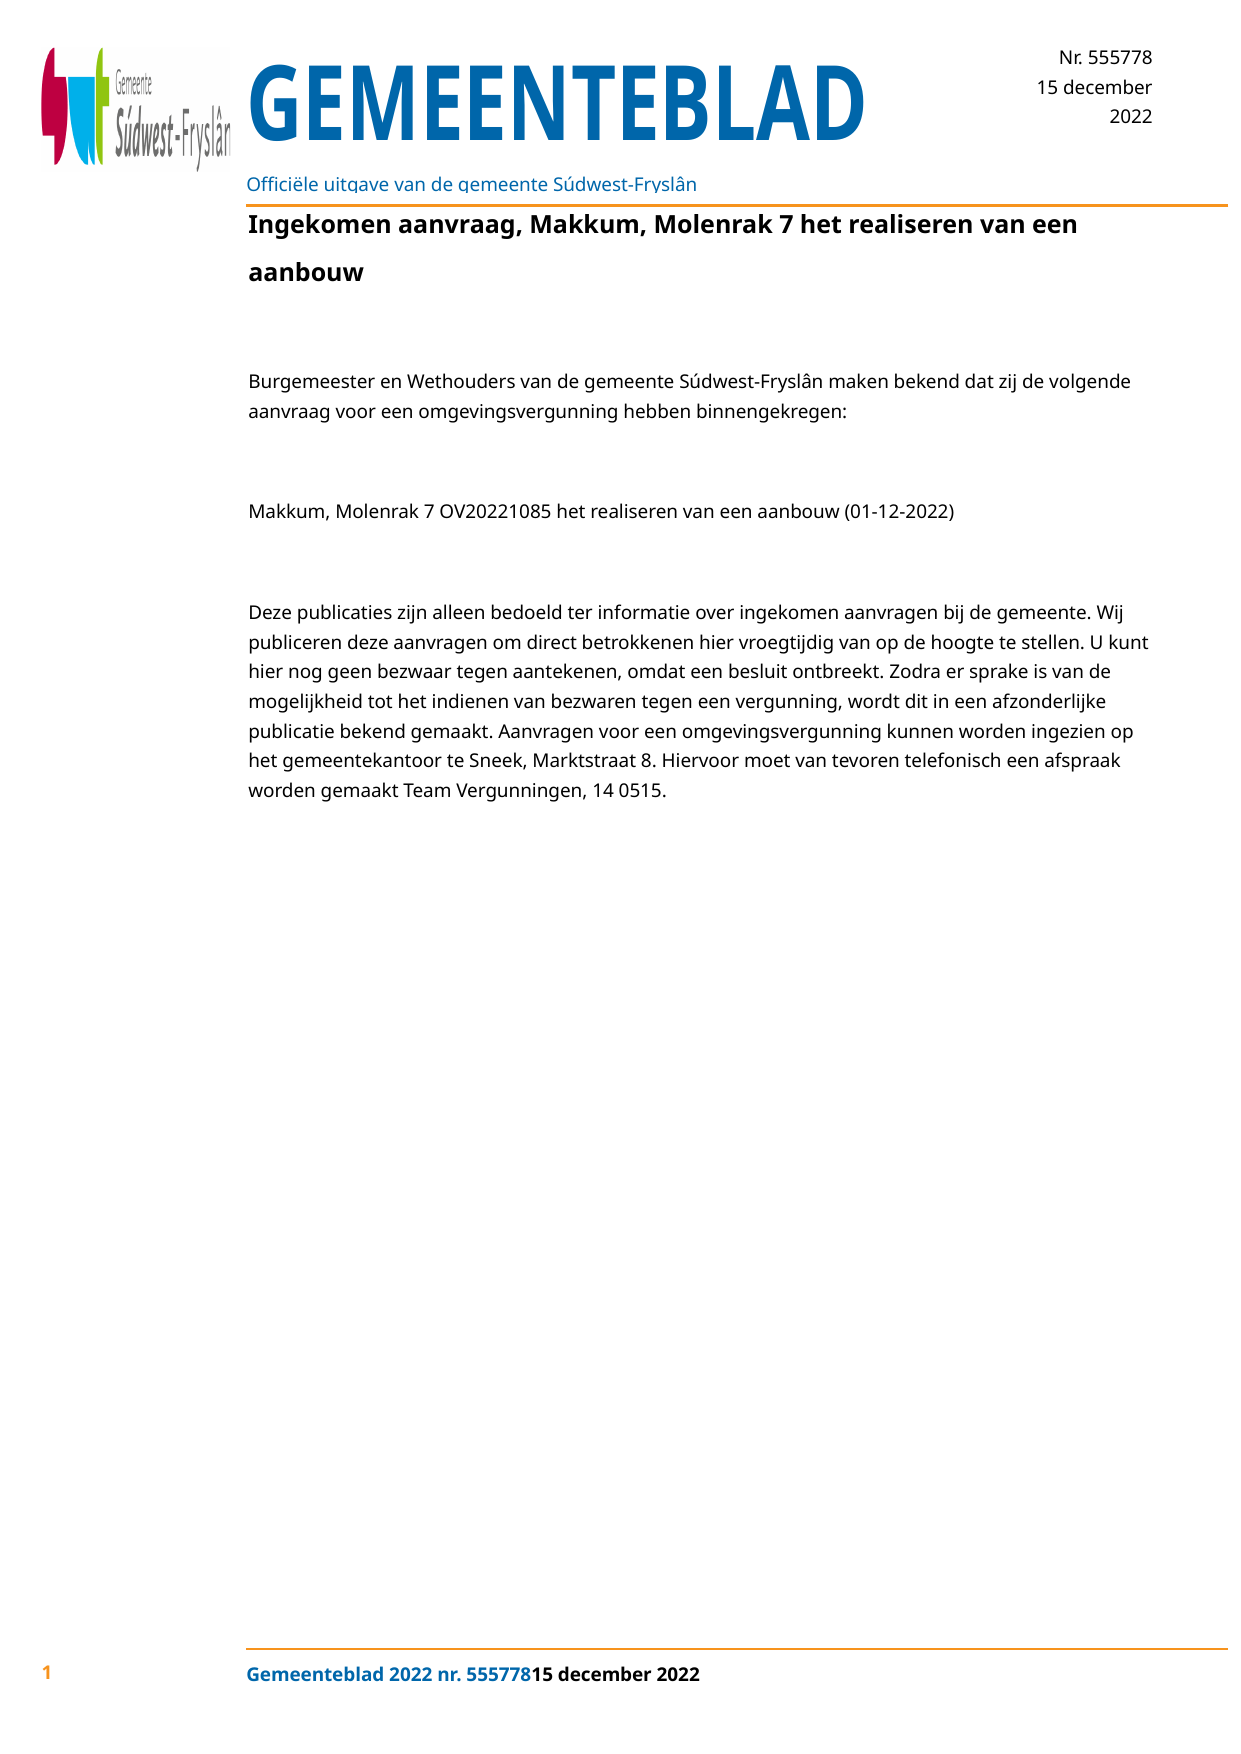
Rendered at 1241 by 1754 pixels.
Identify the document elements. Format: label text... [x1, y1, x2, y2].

text Deze publicaties zijn alleen bedoeld ter informatie over ingekomen aanvragen bij de gemeente. Wij publiceren deze aanvragen om direct betrokkenen hier vroegtijdig van op de hoogte te stellen. U kunt hier nog geen bezwaar tegen aantekenen, omdat een besluit ontbreekt. Zodra er sprake is van de mogelijkheid tot het indienen van bezwaren tegen een vergunning, wordt dit in een afzonderlijke publicatie bekend gemaakt. Aanvragen voor een omgevingsvergunning kunnen worden ingezien op het gemeentekantoor te Sneek, Marktstraat 8. Hiervoor moet van tevoren telefonisch een afspraak worden gemaakt Team Vergunningen, 14 0515. [248, 599, 1152, 803]
text Makkum, Molenrak 7 OV20221085 het realiseren van een aanbouw (01-12-2022) [248, 499, 1152, 524]
text Burgemeester en Wethouders van de gemeente Súdwest-Fryslân maken bekend dat zij de volgende aanvraag voor een omgevingsvergunning hebben binnengekregen: [248, 368, 1152, 424]
picture [41, 47, 231, 172]
text Ingekomen aanvraag, Makkum, Molenrak 7 het realiseren van een aanbouw [248, 207, 1152, 288]
